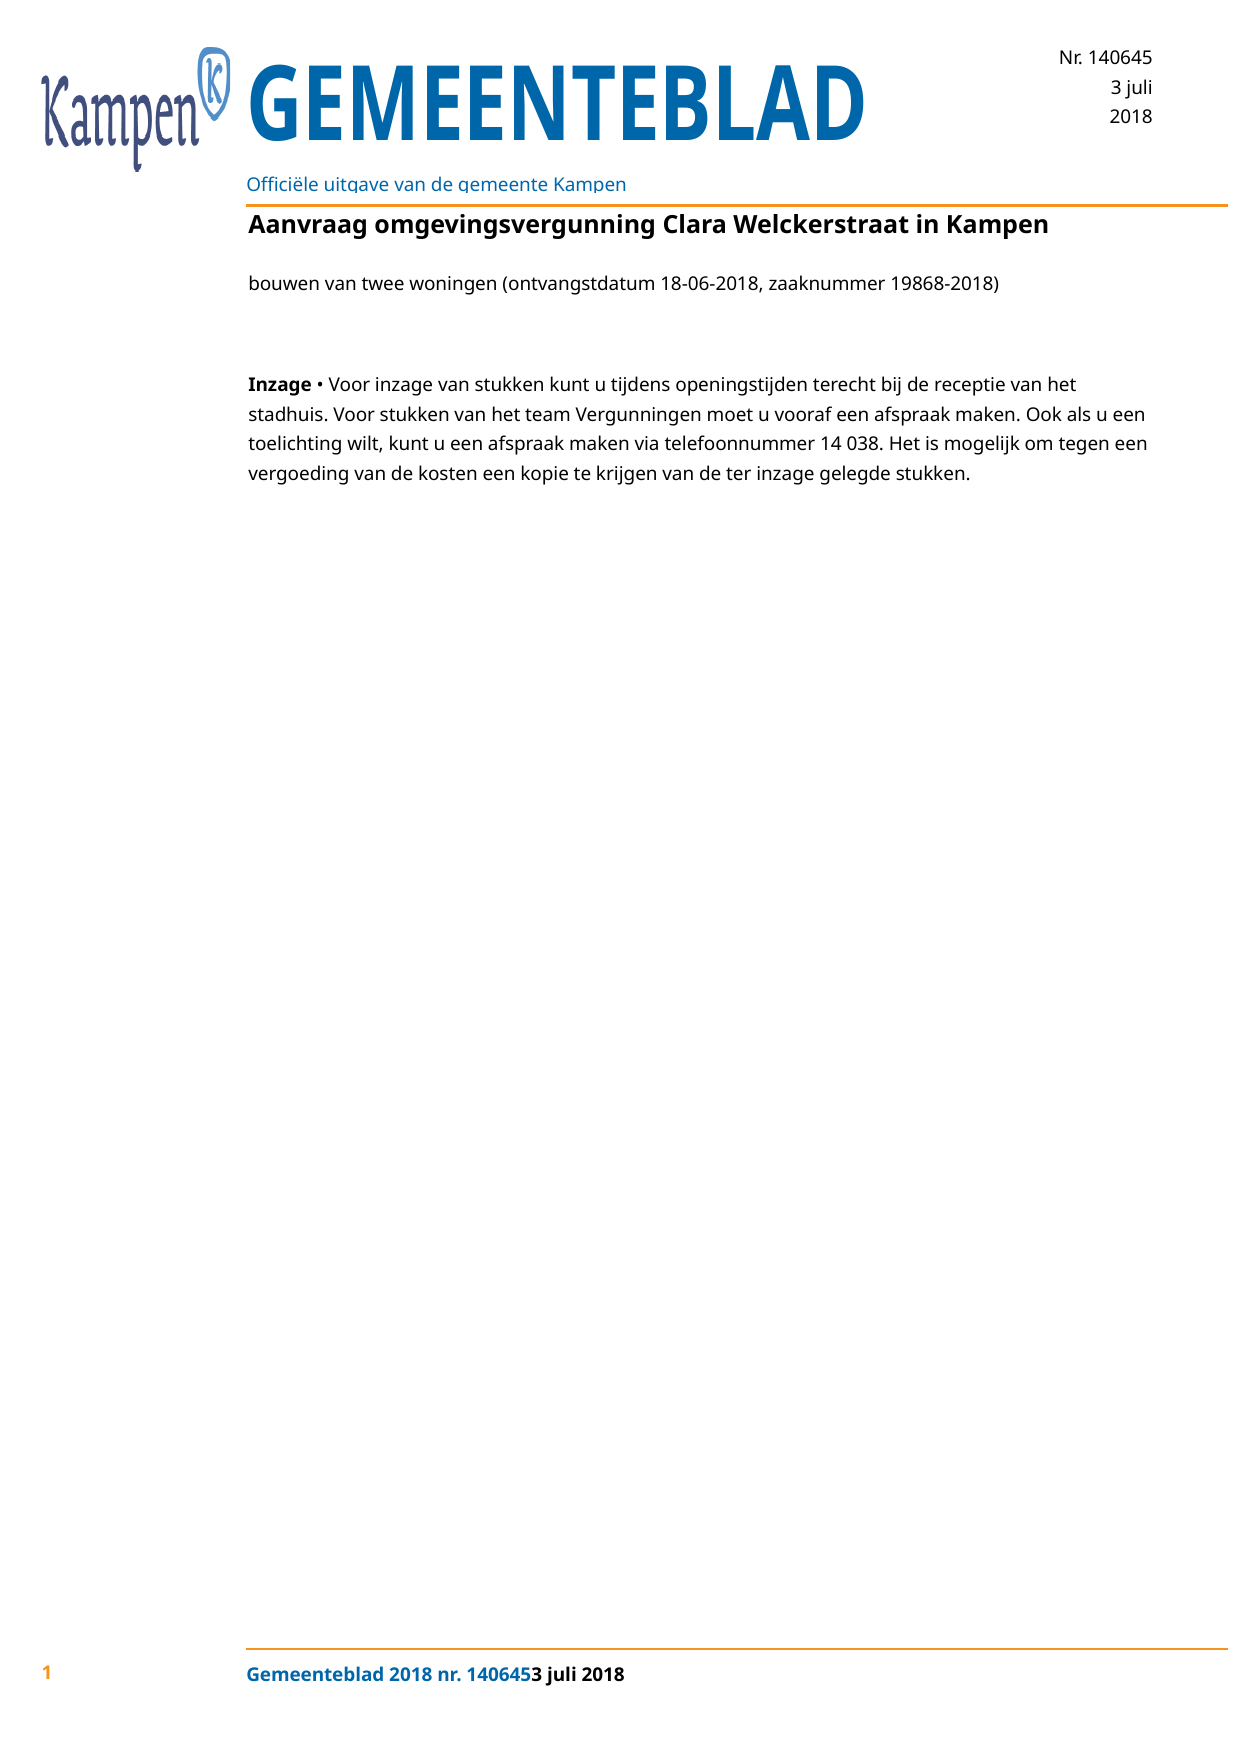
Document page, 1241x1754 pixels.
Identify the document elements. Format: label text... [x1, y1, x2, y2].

text Aanvraag omgevingsvergunning Clara Welckerstraat in Kampen [248, 207, 1152, 241]
text bouwen van twee woningen (ontvangstdatum 18-06-2018, zaaknummer 19868-2018) [248, 270, 1152, 296]
picture [41, 47, 231, 172]
text Inzage • Voor inzage van stukken kunt u tijdens openingstijden terecht bij de receptie van het stadhuis. Voor stukken van het team Vergunningen moet u vooraf een afspraak maken. Ook als u een toelichting wilt, kunt u een afspraak maken via telefoonnummer 14 038. Het is mogelijk om tegen een vergoeding van de kosten een kopie te krijgen van de ter inzage gelegde stukken. [248, 371, 1152, 486]
